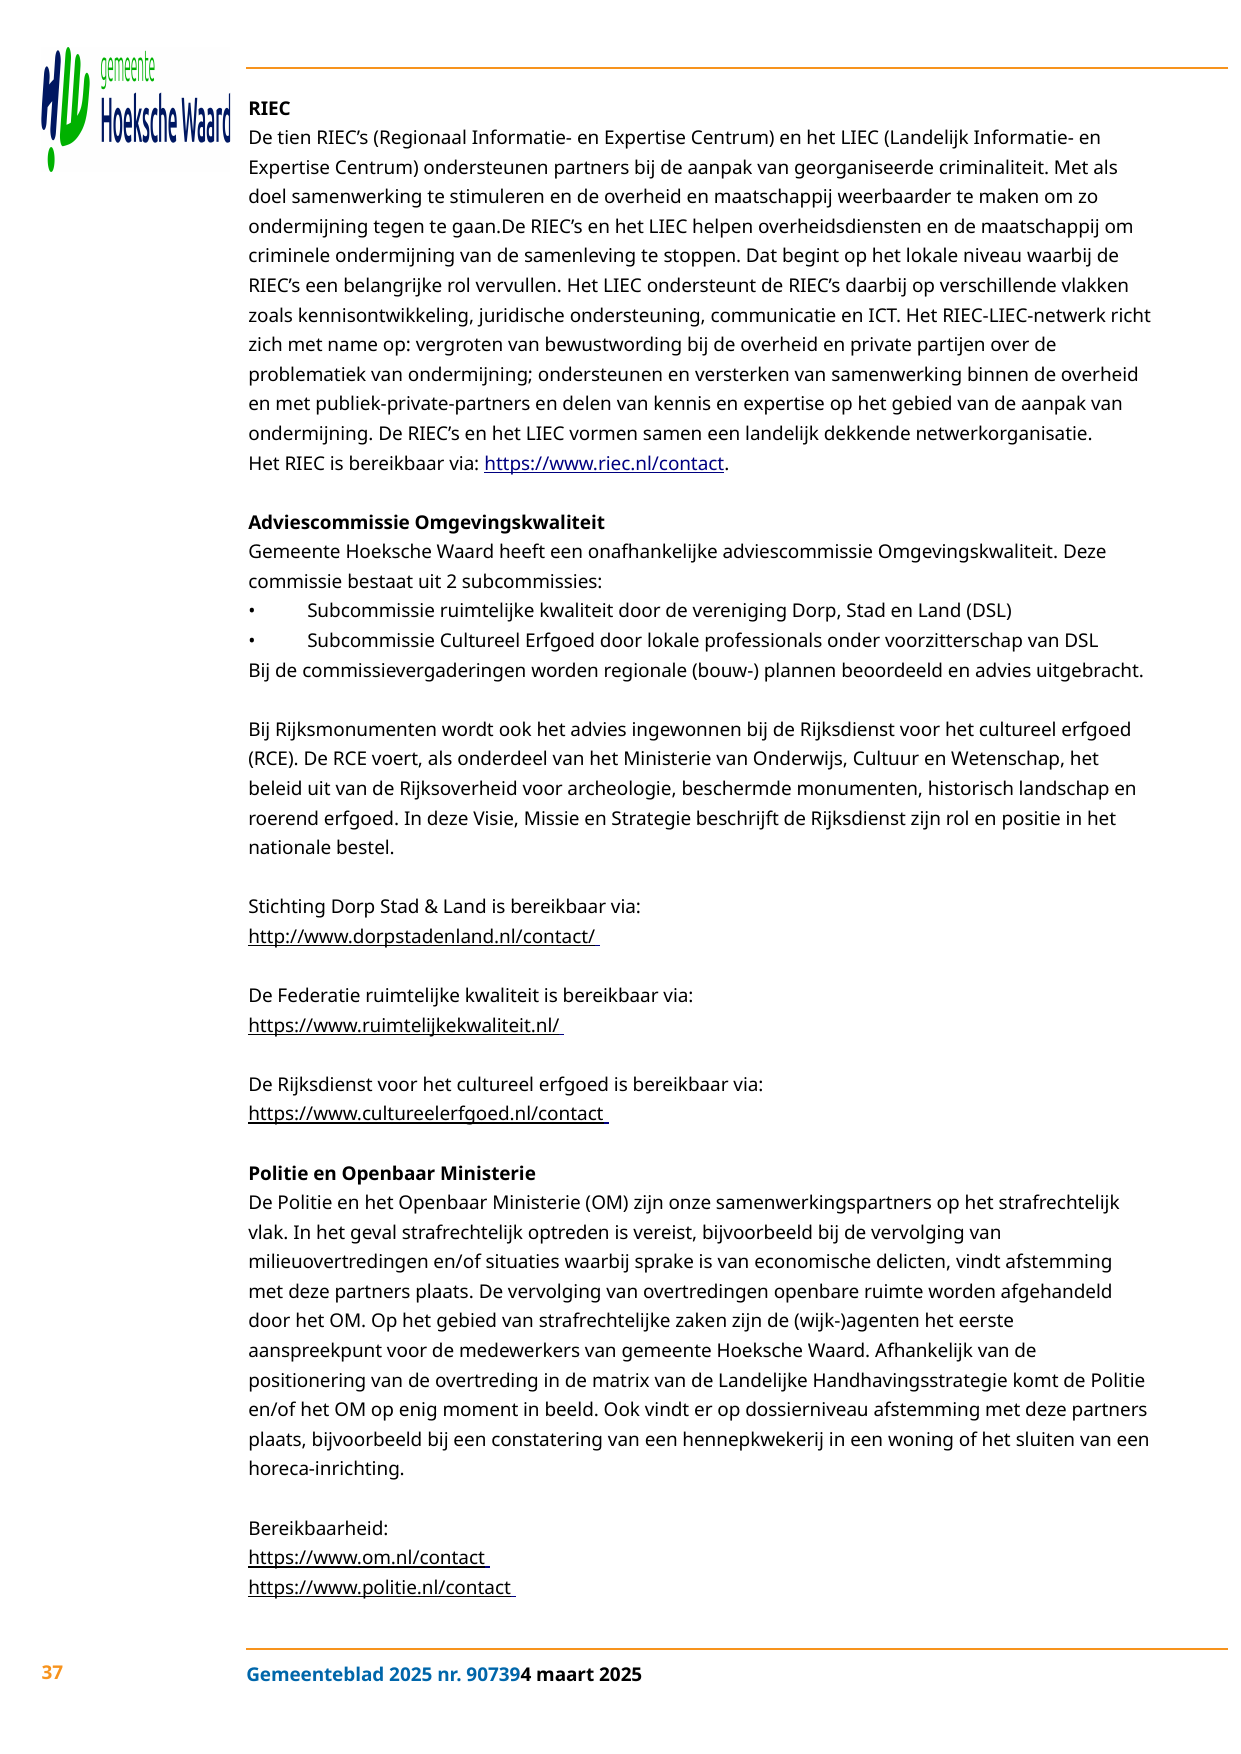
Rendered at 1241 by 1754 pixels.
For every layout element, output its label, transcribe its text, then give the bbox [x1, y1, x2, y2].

text https://www.ruimtelijkekwaliteit.nl/ [248, 1012, 1152, 1038]
text http://www.dorpstadenland.nl/contact/ [248, 923, 1152, 949]
text Het RIEC is bereikbaar via: https://www.riec.nl/contact. [248, 450, 1152, 476]
text https://www.om.nl/contact [248, 1544, 1152, 1570]
text Bij de commissievergaderingen worden regionale (bouw-) plannen beoordeeld en advies uitgebracht. [248, 657, 1152, 683]
text Bereikbaarheid: [248, 1515, 1152, 1541]
text De Rijksdienst voor het cultureel erfgoed is bereikbaar via: [248, 1071, 1152, 1097]
text RIEC [248, 95, 1152, 121]
list Subcommissie ruimtelijke kwaliteit door de vereniging Dorp, Stad en Land (DSL) [248, 598, 1152, 623]
text https://www.politie.nl/contact [248, 1574, 1152, 1600]
text Stichting Dorp Stad & Land is bereikbaar via: [248, 893, 1152, 919]
picture [41, 47, 231, 172]
text Gemeente Hoeksche Waard heeft een onafhankelijke adviescommissie Omgevingskwaliteit. Deze commissie bestaat uit 2 subcommissies: [248, 538, 1152, 594]
text De Politie en het Openbaar Ministerie (OM) zijn onze samenwerkingspartners op het strafrechtelijk vlak. In het geval strafrechtelijk optreden is vereist, bijvoorbeeld bij de vervolging van milieuovertredingen en/of situaties waarbij sprake is van economische delicten, vindt afstemming met deze partners plaats. De vervolging van overtredingen openbare ruimte worden afgehandeld door het OM. Op het gebied van strafrechtelijke zaken zijn de (wijk-)agenten het eerste aanspreekpunt voor de medewerkers van gemeente Hoeksche Waard. Afhankelijk van de positionering van de overtreding in de matrix van de Landelijke Handhavingsstrategie komt de Politie en/of het OM op enig moment in beeld. Ook vindt er op dossierniveau afstemming met deze partners plaats, bijvoorbeeld bij een constatering van een hennepkwekerij in een woning of het sluiten van een horeca-inrichting. [248, 1189, 1152, 1481]
text Politie en Openbaar Ministerie [248, 1160, 1152, 1186]
text De Federatie ruimtelijke kwaliteit is bereikbaar via: [248, 982, 1152, 1008]
text Adviescommissie Omgevingskwaliteit [248, 509, 1152, 535]
text De tien RIEC’s (Regionaal Informatie- en Expertise Centrum) en het LIEC (Landelijk Informatie- en Expertise Centrum) ondersteunen partners bij de aanpak van georganiseerde criminaliteit. Met als doel samenwerking te stimuleren en de overheid en maatschappij weerbaarder te maken om zo ondermijning tegen te gaan.De RIEC’s en het LIEC helpen overheidsdiensten en de maatschappij om criminele ondermijning van de samenleving te stoppen. Dat begint op het lokale niveau waarbij de RIEC’s een belangrijke rol vervullen. Het LIEC ondersteunt de RIEC’s daarbij op verschillende vlakken zoals kennisontwikkeling, juridische ondersteuning, communicatie en ICT. Het RIEC-LIEC-netwerk richt zich met name op: vergroten van bewustwording bij de overheid en private partijen over de problematiek van ondermijning; ondersteunen en versterken van samenwerking binnen de overheid en met publiek-private-partners en delen van kennis en expertise op het gebied van de aanpak van ondermijning. De RIEC’s en het LIEC vormen samen een landelijk dekkende netwerkorganisatie. [248, 124, 1152, 446]
text https://www.cultureelerfgoed.nl/contact [248, 1101, 1152, 1126]
text Bij Rijksmonumenten wordt ook het advies ingewonnen bij de Rijksdienst voor het cultureel erfgoed (RCE). De RCE voert, als onderdeel van het Ministerie van Onderwijs, Cultuur en Wetenschap, het beleid uit van de Rijksoverheid voor archeologie, beschermde monumenten, historisch landschap en roerend erfgoed. In deze Visie, Missie en Strategie beschrijft de Rijksdienst zijn rol en positie in het nationale bestel. [248, 716, 1152, 860]
list Subcommissie Cultureel Erfgoed door lokale professionals onder voorzitterschap van DSL [248, 627, 1152, 653]
